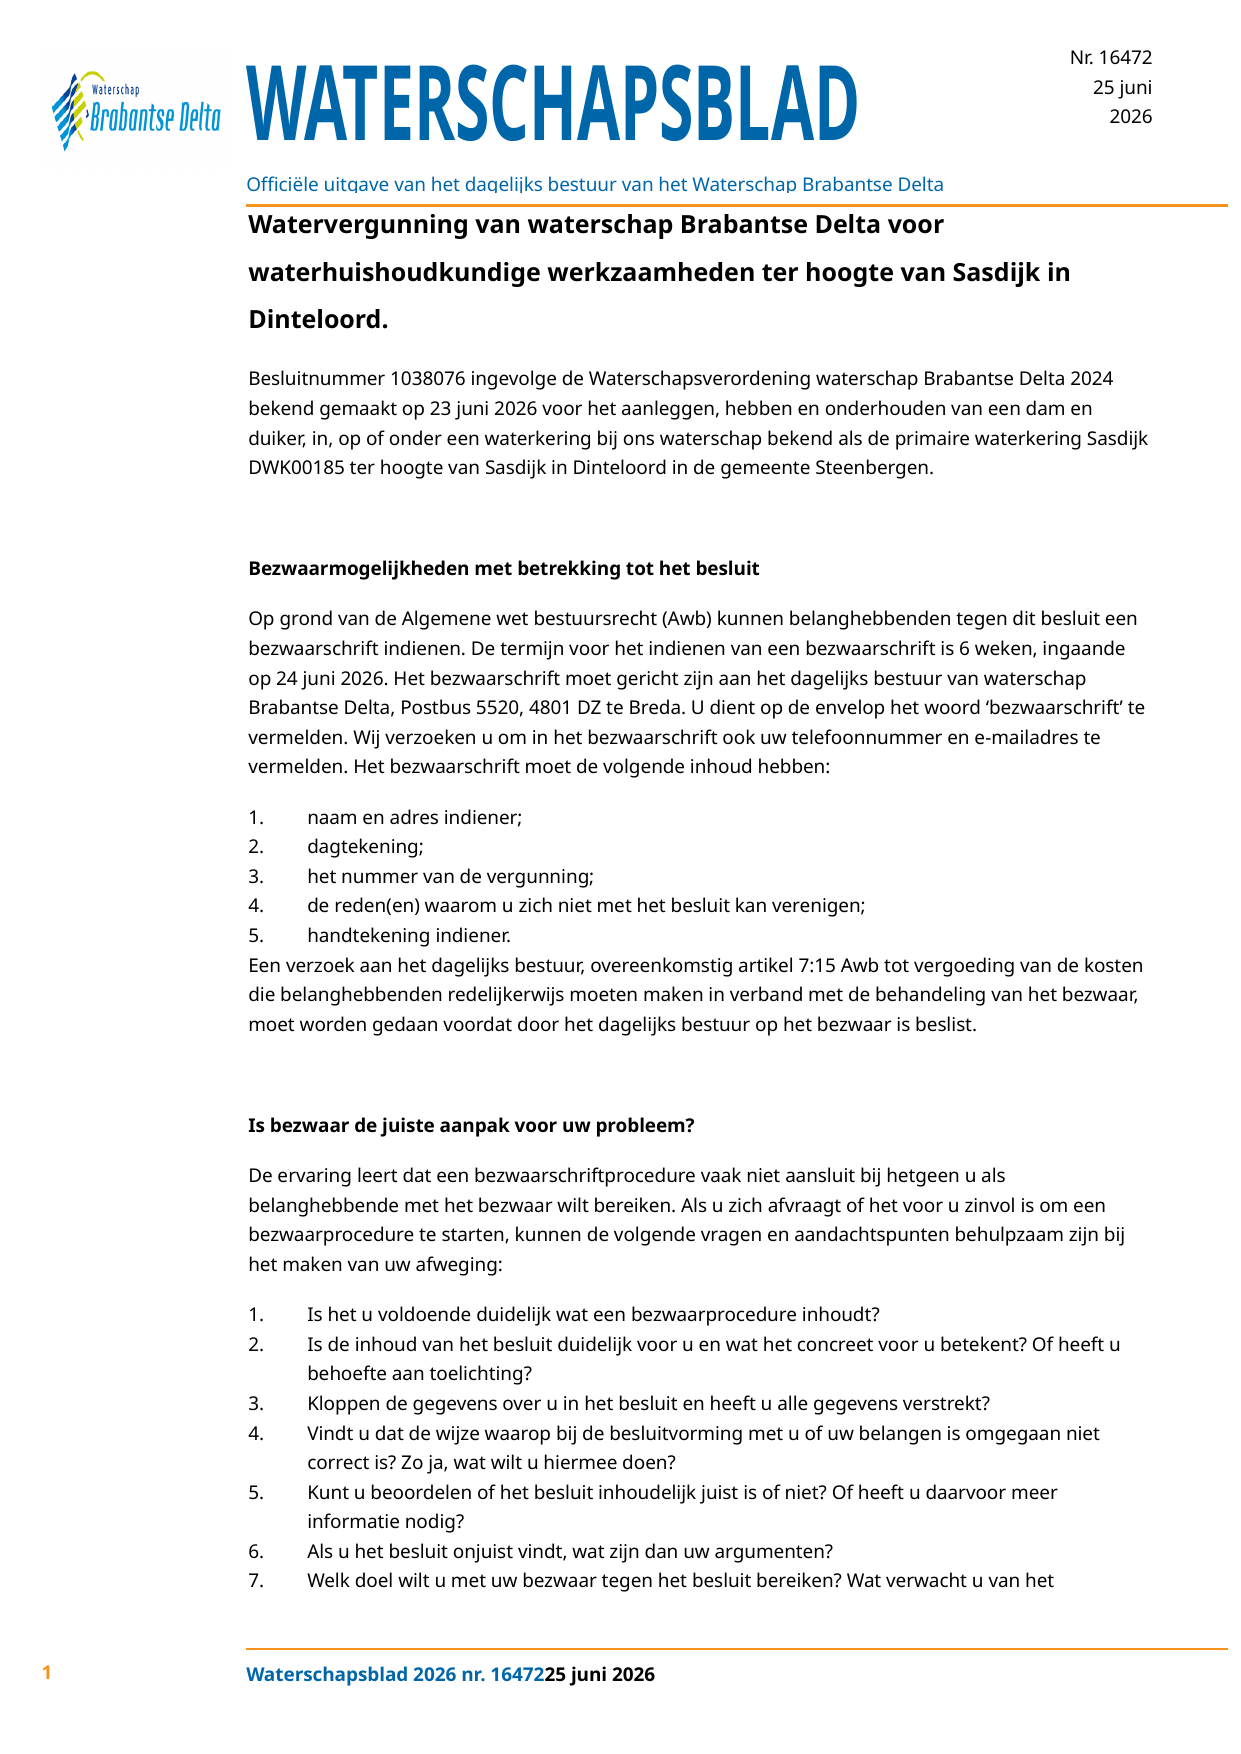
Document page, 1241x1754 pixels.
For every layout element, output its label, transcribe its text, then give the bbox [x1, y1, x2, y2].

text Op grond van de Algemene wet bestuursrecht (Awb) kunnen belanghebbenden tegen dit besluit een bezwaarschrift indienen. De termijn voor het indienen van een bezwaarschrift is 6 weken, ingaande op 24 juni 2026. Het bezwaarschrift moet gericht zijn aan het dagelijks bestuur van waterschap Brabantse Delta, Postbus 5520, 4801 DZ te Breda. U dient op de envelop het woord ‘bezwaarschrift’ te vermelden. Wij verzoeken u om in het bezwaarschrift ook uw telefoonnummer en e‑mailadres te vermelden. Het bezwaarschrift moet de volgende inhoud hebben: [248, 606, 1152, 779]
picture [41, 47, 231, 172]
list dagtekening; [248, 833, 1152, 859]
list Kunt u beoordelen of het besluit inhoudelijk juist is of niet? Of heeft u daarvoor meer informatie nodig? [248, 1479, 1152, 1534]
text Een verzoek aan het dagelijks bestuur, overeenkomstig artikel 7:15 Awb tot vergoeding van de kosten die belanghebbenden redelijkerwijs moeten maken in verband met de behandeling van het bezwaar, moet worden gedaan voordat door het dagelijks bestuur op het bezwaar is beslist. [248, 952, 1152, 1037]
list de reden(en) waarom u zich niet met het besluit kan verenigen; [248, 893, 1152, 918]
list Kloppen de gegevens over u in het besluit en heeft u alle gegevens verstrekt? [248, 1390, 1152, 1416]
list Vindt u dat de wijze waarop bij de besluitvorming met u of uw belangen is omgegaan niet correct is? Zo ja, wat wilt u hiermee doen? [248, 1420, 1152, 1475]
text De ervaring leert dat een bezwaarschriftprocedure vaak niet aansluit bij hetgeen u als belanghebbende met het bezwaar wilt bereiken. Als u zich afvraagt of het voor u zinvol is om een bezwaarprocedure te starten, kunnen de volgende vragen en aandachtspunten behulpzaam zijn bij het maken van uw afweging: [248, 1162, 1152, 1277]
text Besluitnummer 1038076 ingevolge de Waterschapsverordening waterschap Brabantse Delta 2024 bekend gemaakt op 23 juni 2026 voor het aanleggen, hebben en onderhouden van een dam en duiker, in, op of onder een waterkering bij ons waterschap bekend als de primaire waterkering Sasdijk DWK00185 ter hoogte van Sasdijk in Dinteloord in de gemeente Steenbergen. [248, 366, 1152, 480]
list het nummer van de vergunning; [248, 863, 1152, 889]
list Welk doel wilt u met uw bezwaar tegen het besluit bereiken? Wat verwacht u van het [248, 1568, 1152, 1593]
list naam en adres indiener; [248, 804, 1152, 829]
list Is de inhoud van het besluit duidelijk voor u en wat het concreet voor u betekent? Of heeft u behoefte aan toelichting? [248, 1331, 1152, 1386]
list handtekening indiener. [248, 922, 1152, 948]
text Watervergunning van waterschap Brabantse Delta voor waterhuishoudkundige werkzaamheden ter hoogte van Sasdijk in Dinteloord. [248, 207, 1152, 336]
list Als u het besluit onjuist vindt, wat zijn dan uw argumenten? [248, 1538, 1152, 1564]
list Is het u voldoende duidelijk wat een bezwaarprocedure inhoudt? [248, 1301, 1152, 1327]
text Bezwaarmogelijkheden met betrekking tot het besluit [248, 555, 1152, 581]
text Is bezwaar de juiste aanpak voor uw probleem? [248, 1112, 1152, 1137]
